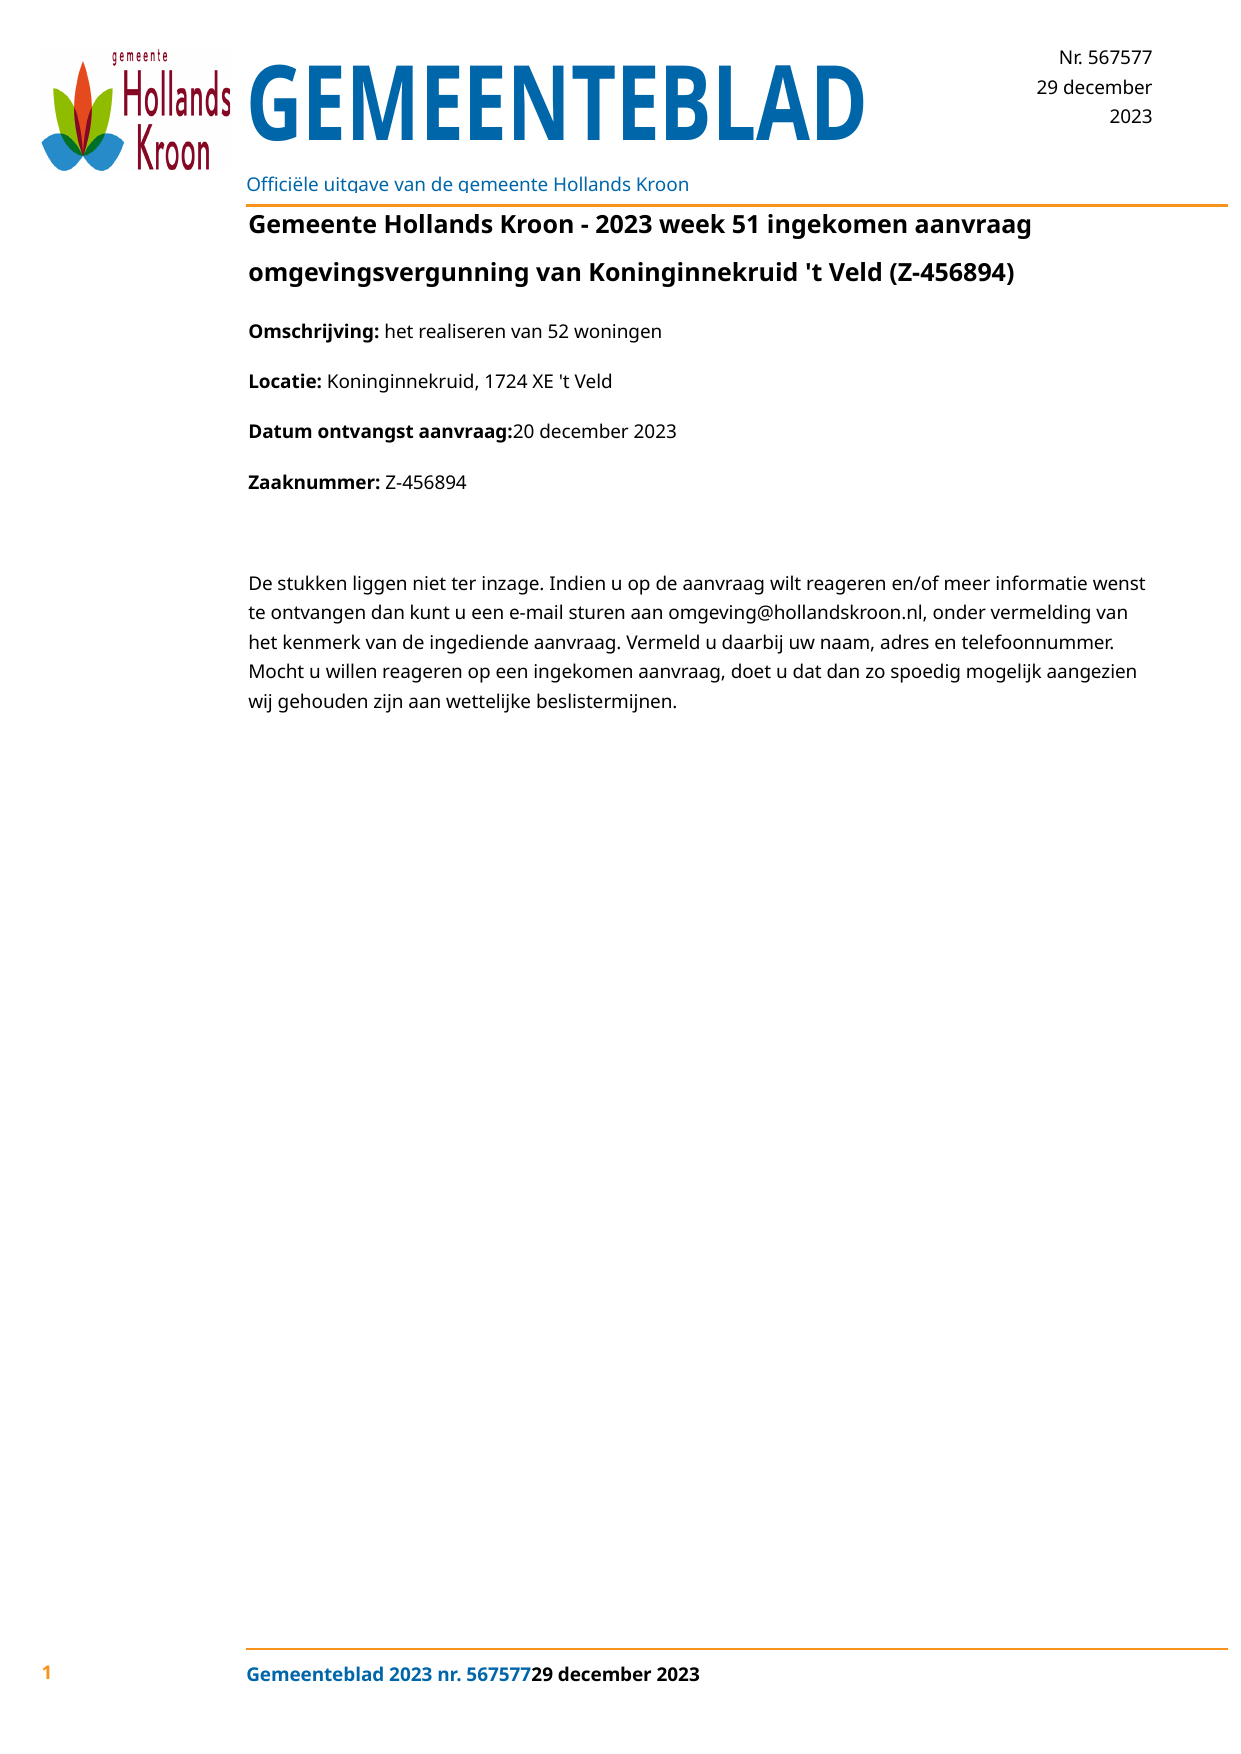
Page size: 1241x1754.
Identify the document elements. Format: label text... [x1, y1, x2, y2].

text Datum ontvangst aanvraag:20 december 2023 [248, 419, 1152, 444]
text De stukken liggen niet ter inzage. Indien u op de aanvraag wilt reageren en/of meer informatie wenst te ontvangen dan kunt u een e-mail sturen aan omgeving@hollandskroon.nl, onder vermelding van het kenmerk van de ingediende aanvraag. Vermeld u daarbij uw naam, adres en telefoonnummer. Mocht u willen reageren op een ingekomen aanvraag, doet u dat dan zo spoedig mogelijk aangezien wij gehouden zijn aan wettelijke beslistermijnen. [248, 570, 1152, 714]
text Omschrijving: het realiseren van 52 woningen [248, 318, 1152, 344]
text Zaaknummer: Z-456894 [248, 469, 1152, 495]
text Gemeente Hollands Kroon - 2023 week 51 ingekomen aanvraag omgevingsvergunning van Koninginnekruid 't Veld (Z-456894) [248, 207, 1152, 288]
picture [41, 47, 231, 172]
text Locatie: Koninginnekruid, 1724 XE 't Veld [248, 368, 1152, 394]
